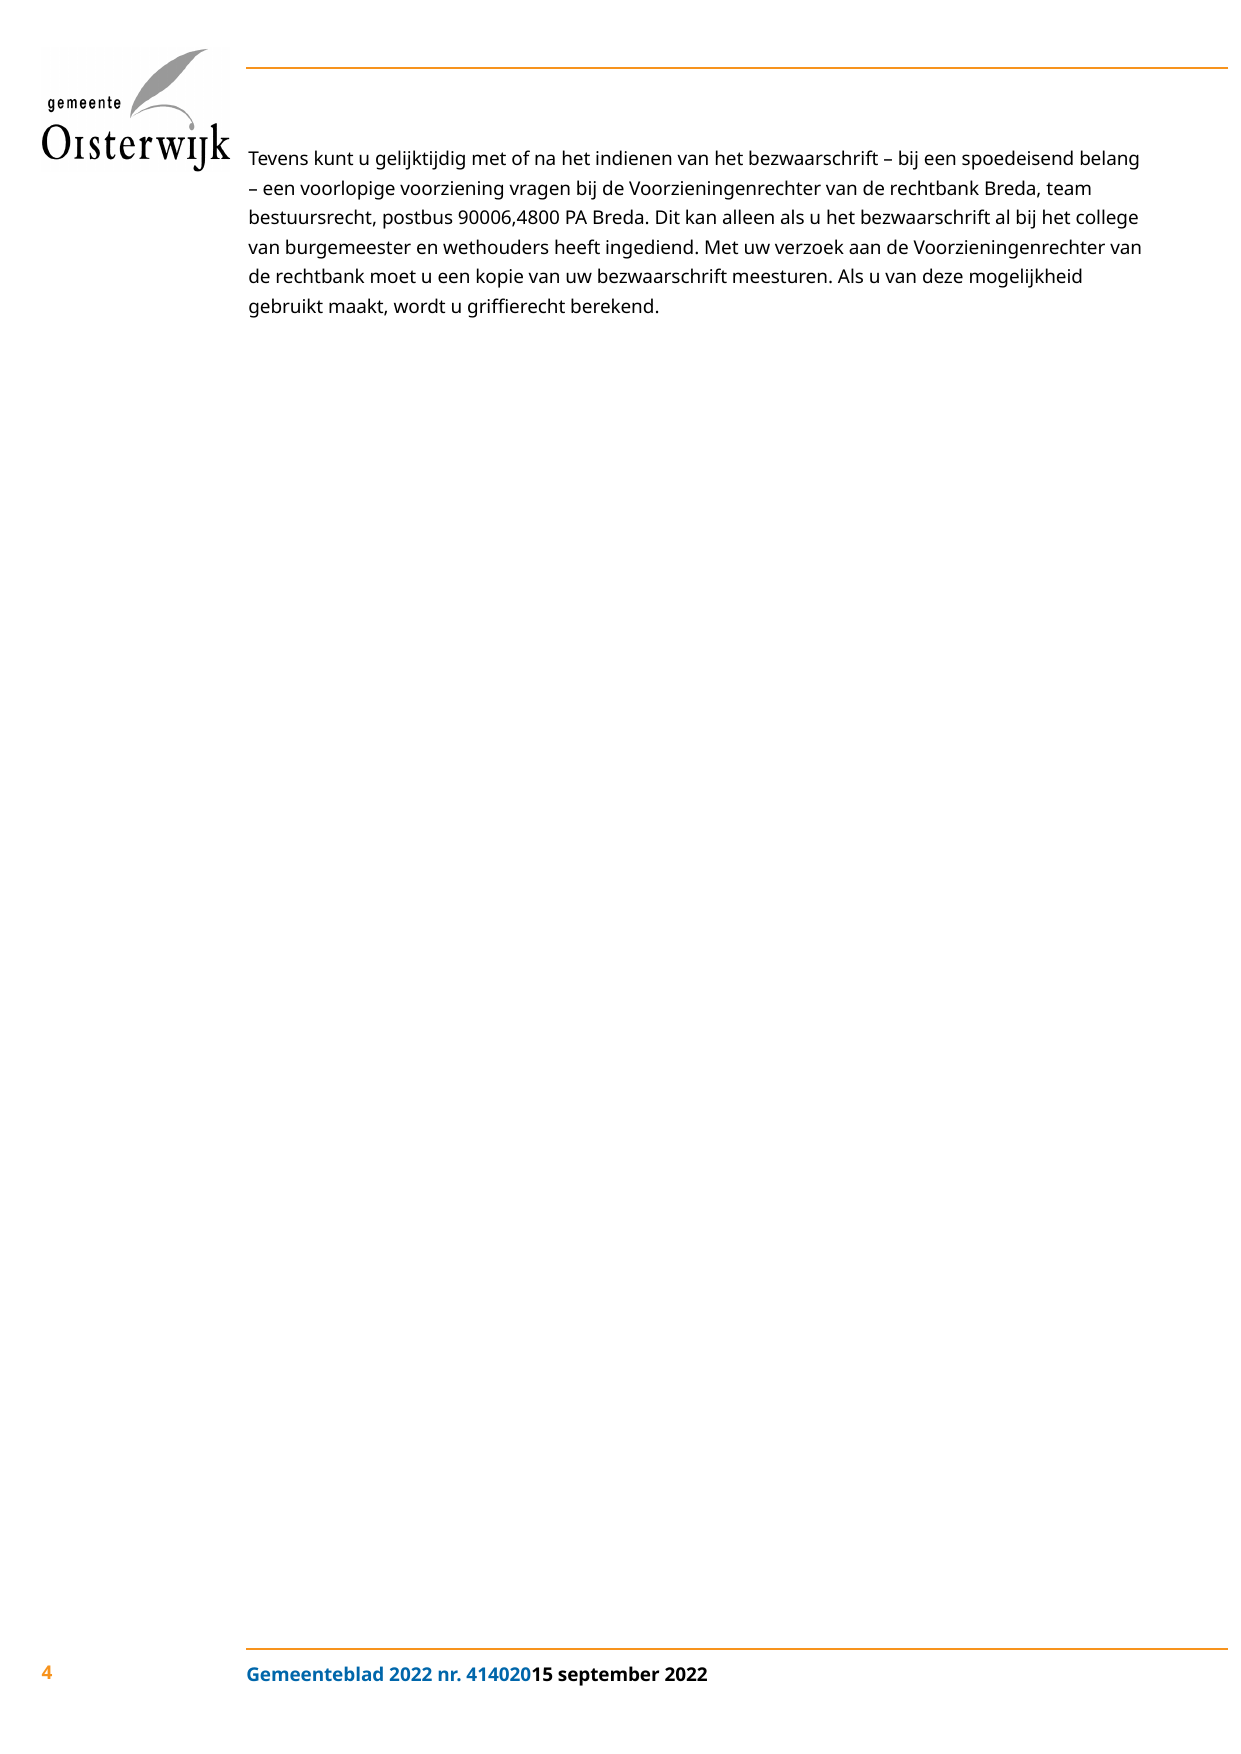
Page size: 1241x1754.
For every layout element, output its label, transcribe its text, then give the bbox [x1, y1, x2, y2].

picture [41, 47, 231, 172]
text Tevens kunt u gelijktijdig met of na het indienen van het bezwaarschrift – bij een spoedeisend belang – een voorlopige voorziening vragen bij de Voorzieningenrechter van de rechtbank Breda, team bestuursrecht, postbus 90006,4800 PA Breda. Dit kan alleen als u het bezwaarschrift al bij het college van burgemeester en wethouders heeft ingediend. Met uw verzoek aan de Voorzieningenrechter van de rechtbank moet u een kopie van uw bezwaarschrift meesturen. Als u van deze mogelijkheid gebruikt maakt, wordt u griffierecht berekend. [248, 145, 1152, 319]
